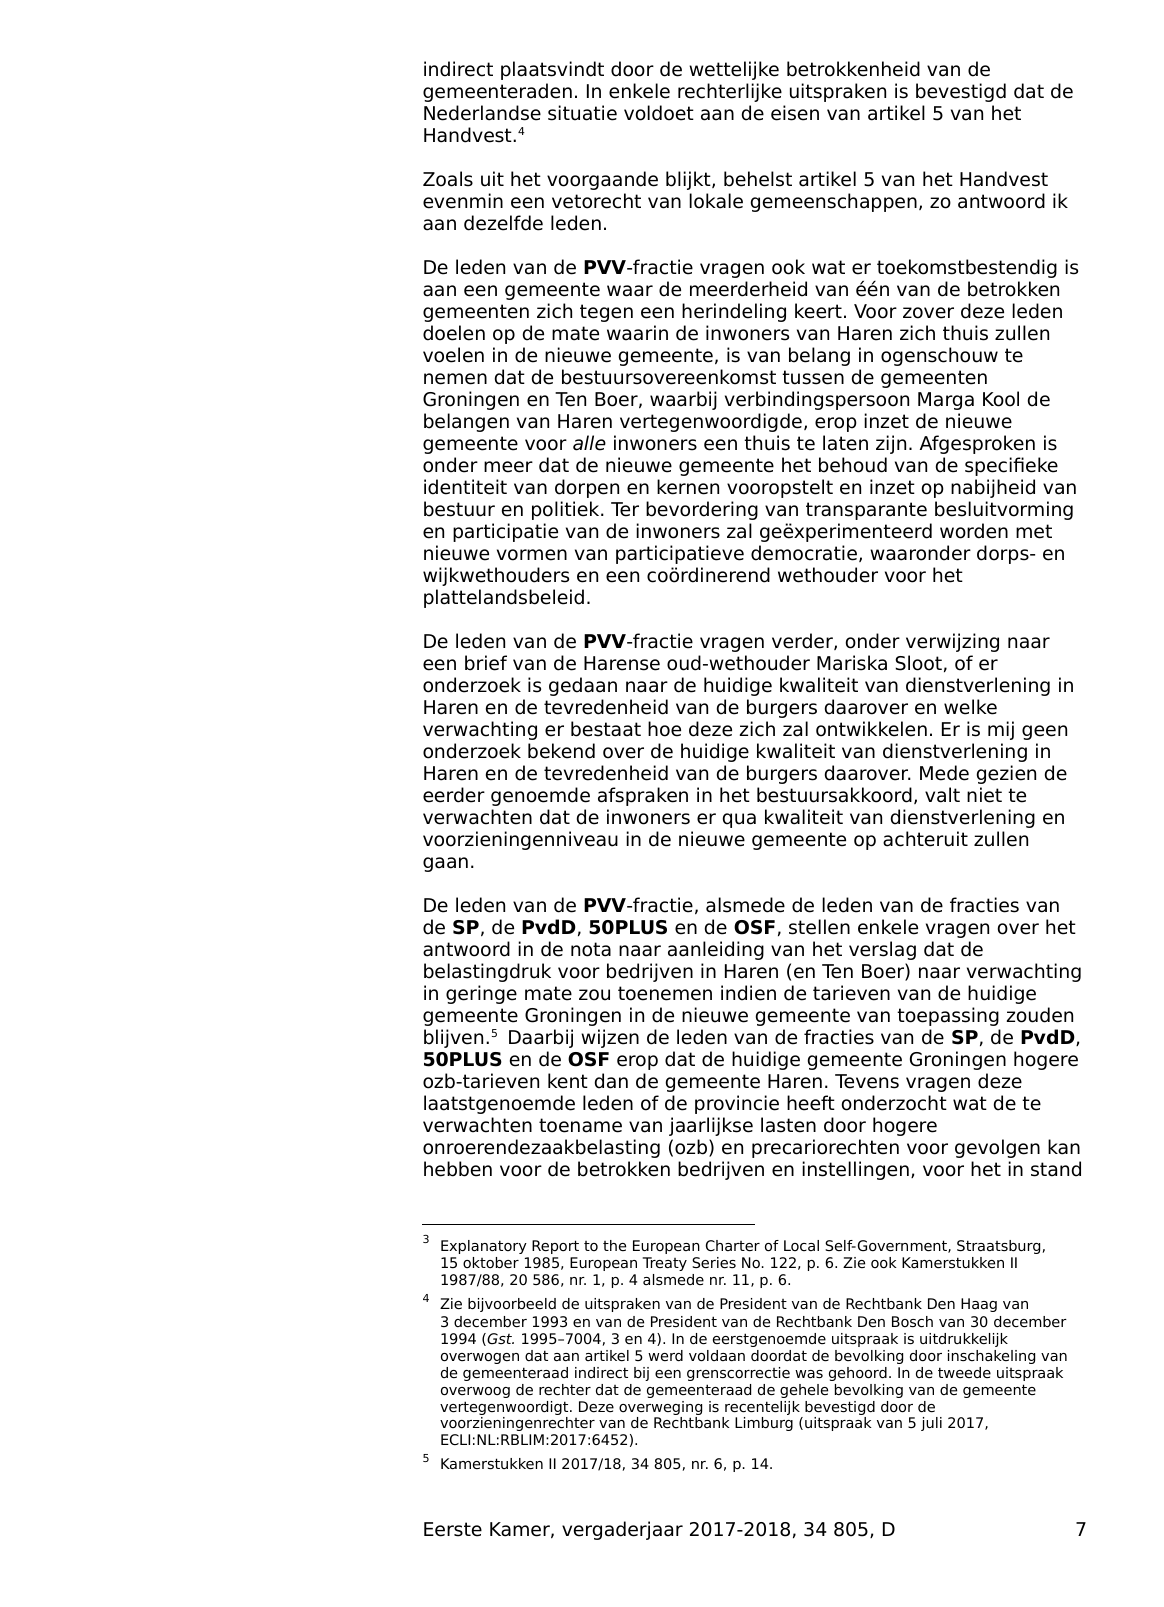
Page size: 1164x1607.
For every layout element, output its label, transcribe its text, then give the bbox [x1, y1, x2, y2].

text Zie bijvoorbeeld de uitspraken van de President van de Rechtbank Den Haag van 3 december 1993 en van de President van de Rechtbank Den Bosch van 30 december 1994 (Gst. 1995–7004, 3 en 4). In de eerstgenoemde uitspraak is uitdrukkelijk overwogen dat aan artikel 5 werd voldaan doordat de bevolking door inschakeling van de gemeenteraad indirect bij een grenscorrectie was gehoord. In de tweede uitspraak overwoog de rechter dat de gemeenteraad de gehele bevolking van de gemeente vertegenwoordigt. Deze overweging is recentelijk bevestigd door de voorzieningenrechter van de Rechtbank Limburg (uitspraak van 5 juli 2017, ECLI:NL:RBLIM:2017:6452). [422, 1292, 1087, 1449]
text Kamerstukken II 2017/18, 34 805, nr. 6, p. 14. [422, 1452, 1087, 1474]
text Explanatory Report to the European Charter of Local Self-Government, Straatsburg, 15 oktober 1985, European Treaty Series No. 122, p. 6. Zie ook Kamerstukken II 1987/88, 20 586, nr. 1, p. 4 alsmede nr. 11, p. 6. [422, 1233, 1087, 1289]
text Zoals uit het voorgaande blijkt, behelst artikel 5 van het Handvest evenmin een vetorecht van lokale gemeenschappen, zo antwoord ik aan dezelfde leden. [422, 169, 1087, 235]
text De leden van de PVV-fractie, alsmede de leden van de fracties van de SP, de PvdD, 50PLUS en de OSF, stellen enkele vragen over het antwoord in de nota naar aanleiding van het verslag dat de belastingdruk voor bedrijven in Haren (en Ten Boer) naar verwachting in geringe mate zou toenemen indien de tarieven van de huidige gemeente Groningen in de nieuwe gemeente van toepassing zouden blijven. Daarbij wijzen de leden van de fracties van de SP, de PvdD, 50PLUS en de OSF erop dat de huidige gemeente Groningen hogere ozb-tarieven kent dan de gemeente Haren. Tevens vragen deze laatstgenoemde leden of de provincie heeft onderzocht wat de te verwachten toename van jaarlijkse lasten door hogere onroerendezaakbelasting (ozb) en precariorechten voor gevolgen kan hebben voor de betrokken bedrijven en instellingen, voor het in stand [422, 895, 1087, 1181]
text De leden van de PVV-fractie vragen ook wat er toekomstbestendig is aan een gemeente waar de meerderheid van één van de betrokken gemeenten zich tegen een herindeling keert. Voor zover deze leden doelen op de mate waarin de inwoners van Haren zich thuis zullen voelen in de nieuwe gemeente, is van belang in ogenschouw te nemen dat de bestuursovereenkomst tussen de gemeenten Groningen en Ten Boer, waarbij verbindingspersoon Marga Kool de belangen van Haren vertegenwoordigde, erop inzet de nieuwe gemeente voor alle inwoners een thuis te laten zijn. Afgesproken is onder meer dat de nieuwe gemeente het behoud van de specifieke identiteit van dorpen en kernen vooropstelt en inzet op nabijheid van bestuur en politiek. Ter bevordering van transparante besluitvorming en participatie van de inwoners zal geëxperimenteerd worden met nieuwe vormen van participatieve democratie, waaronder dorps- en wijkwethouders en een coördinerend wethouder voor het plattelandsbeleid. [422, 257, 1087, 609]
text De leden van de PVV-fractie vragen verder, onder verwijzing naar een brief van de Harense oud-wethouder Mariska Sloot, of er onderzoek is gedaan naar de huidige kwaliteit van dienstverlening in Haren en de tevredenheid van de burgers daarover en welke verwachting er bestaat hoe deze zich zal ontwikkelen. Er is mij geen onderzoek bekend over de huidige kwaliteit van dienstverlening in Haren en de tevredenheid van de burgers daarover. Mede gezien de eerder genoemde afspraken in het bestuursakkoord, valt niet te verwachten dat de inwoners er qua kwaliteit van dienstverlening en voorzieningenniveau in de nieuwe gemeente op achteruit zullen gaan. [422, 631, 1087, 873]
text indirect plaatsvindt door de wettelijke betrokkenheid van de gemeenteraden. In enkele rechterlijke uitspraken is bevestigd dat de Nederlandse situatie voldoet aan de eisen van artikel 5 van het Handvest. [422, 59, 1087, 147]
